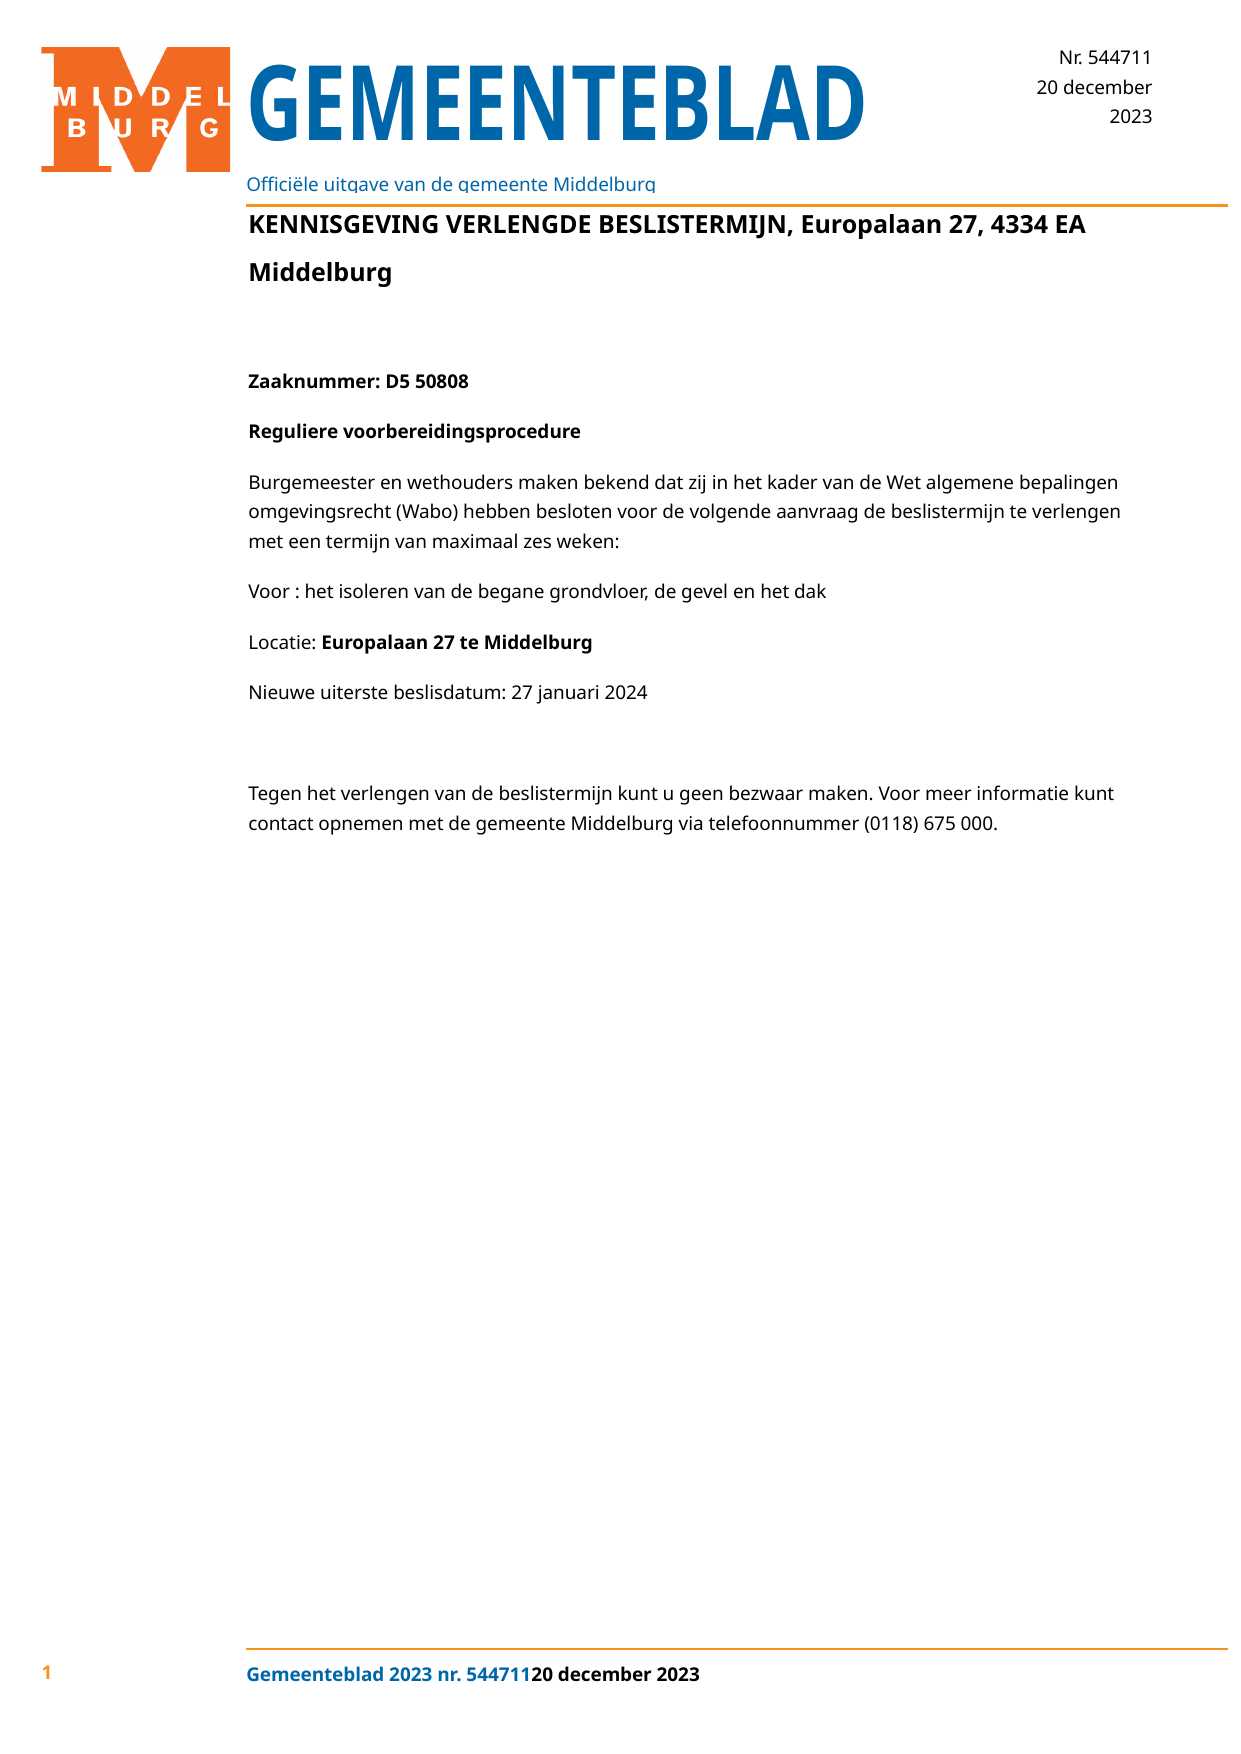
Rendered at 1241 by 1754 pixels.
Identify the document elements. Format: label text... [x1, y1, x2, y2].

picture [41, 47, 231, 172]
text KENNISGEVING VERLENGDE BESLISTERMIJN, Europalaan 27, 4334 EA Middelburg [248, 207, 1152, 288]
text Nieuwe uiterste beslisdatum: 27 januari 2024 [248, 679, 1152, 705]
text Locatie: Europalaan 27 te Middelburg [248, 629, 1152, 655]
text Zaaknummer: D5 50808 [248, 368, 1152, 394]
text Reguliere voorbereidingsprocedure [248, 419, 1152, 444]
text Voor : het isoleren van de begane grondvloer, de gevel en het dak [248, 579, 1152, 604]
text Burgemeester en wethouders maken bekend dat zij in het kader van de Wet algemene bepalingen omgevingsrecht (Wabo) hebben besloten voor de volgende aanvraag de beslistermijn te verlengen met een termijn van maximaal zes weken: [248, 469, 1152, 554]
text Tegen het verlengen van de beslistermijn kunt u geen bezwaar maken. Voor meer informatie kunt contact opnemen met de gemeente Middelburg via telefoonnummer (0118) 675 000. [248, 780, 1152, 836]
